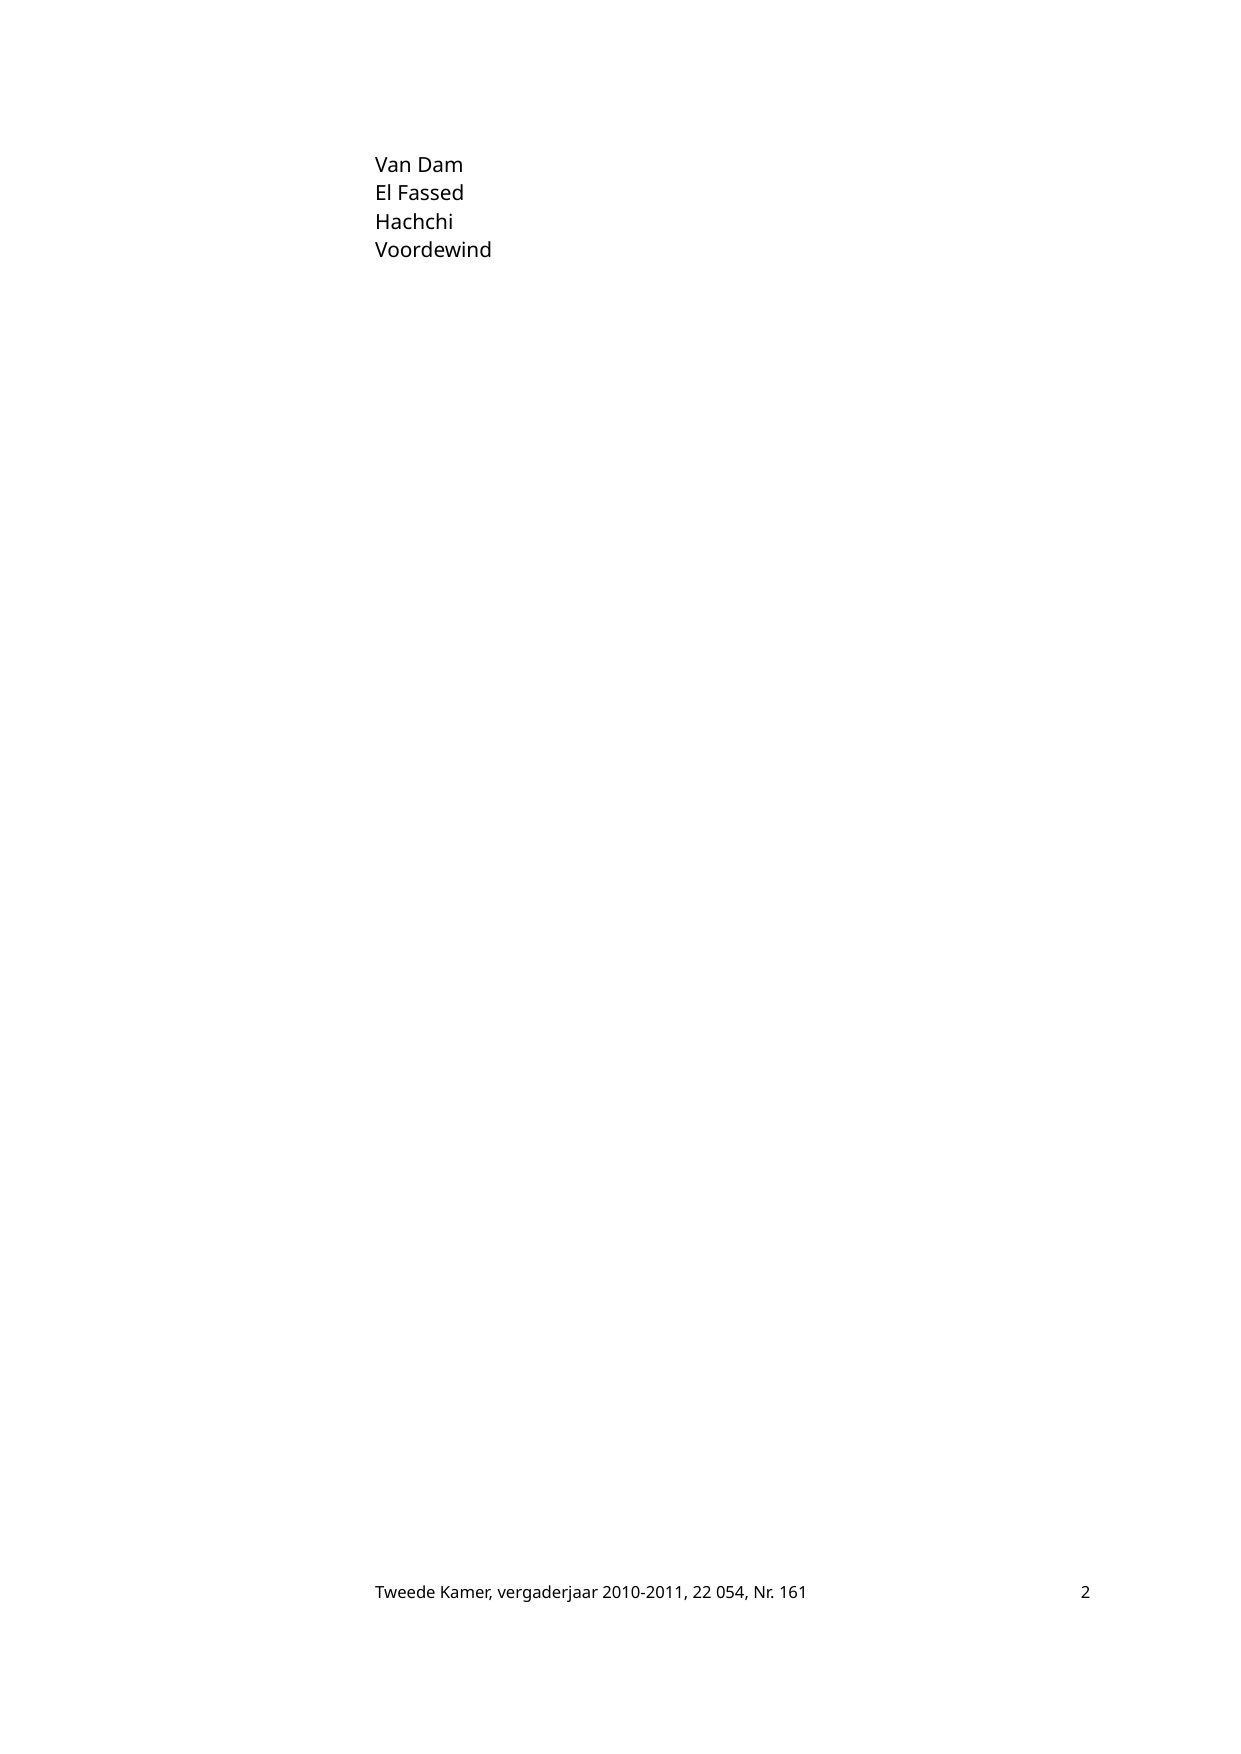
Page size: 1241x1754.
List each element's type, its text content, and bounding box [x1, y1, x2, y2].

text Van Dam [375, 150, 1090, 178]
text Voordewind [375, 235, 1090, 264]
text El Fassed [375, 178, 1090, 207]
text Hachchi [375, 207, 1090, 235]
